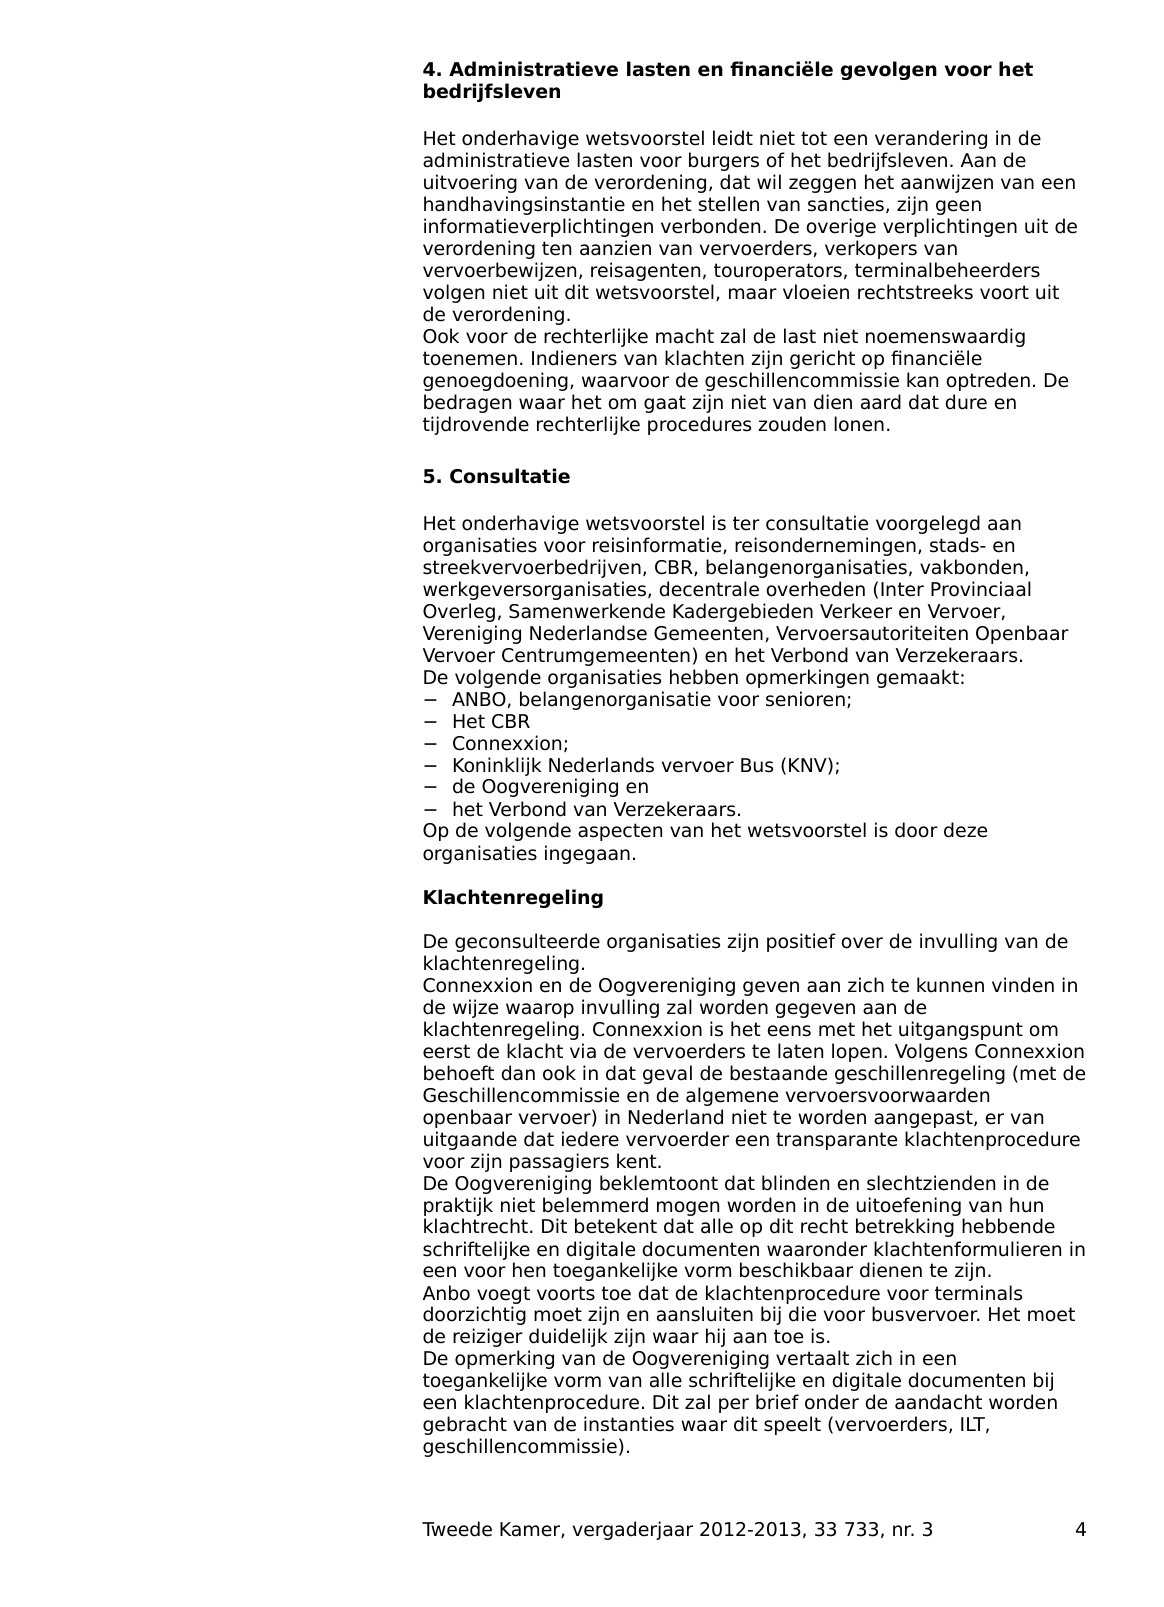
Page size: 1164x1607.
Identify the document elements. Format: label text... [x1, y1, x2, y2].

text Anbo voegt voorts toe dat de klachtenprocedure voor terminals doorzichtig moet zijn en aansluiten bij die voor busvervoer. Het moet de reiziger duidelijk zijn waar hij aan toe is. [422, 1282, 1087, 1348]
text Het onderhavige wetsvoorstel leidt niet tot een verandering in de administratieve lasten voor burgers of het bedrijfsleven. Aan de uitvoering van de verordening, dat wil zeggen het aanwijzen van een handhavingsinstantie en het stellen van sancties, zijn geen informatieverplichtingen verbonden. De overige verplichtingen uit de verordening ten aanzien van vervoerders, verkopers van vervoerbewijzen, reisagenten, touroperators, terminalbeheerders volgen niet uit dit wetsvoorstel, maar vloeien rechtstreeks voort uit de verordening. [422, 128, 1087, 326]
text − Connexxion; [422, 732, 1087, 754]
text De geconsulteerde organisaties zijn positief over de invulling van de klachtenregeling. [422, 931, 1087, 975]
text − Het CBR [422, 711, 1087, 732]
text De opmerking van de Oogvereniging vertaalt zich in een toegankelijke vorm van alle schriftelijke en digitale documenten bij een klachtenprocedure. Dit zal per brief onder de aandacht worden gebracht van de instanties waar dit speelt (vervoerders, ILT, geschillencommissie). [422, 1348, 1087, 1458]
text − het Verbond van Verzekeraars. [422, 798, 1087, 820]
text − ANBO, belangenorganisatie voor senioren; [422, 688, 1087, 711]
subtitle Klachtenregeling [422, 887, 1087, 908]
text Het onderhavige wetsvoorstel is ter consultatie voorgelegd aan organisaties voor reisinformatie, reisondernemingen, stads- en streekvervoerbedrijven, CBR, belangenorganisaties, vakbonden, werkgeversorganisaties, decentrale overheden (Inter Provinciaal Overleg, Samenwerkende Kadergebieden Verkeer en Vervoer, Vereniging Nederlandse Gemeenten, Vervoersautoriteiten Openbaar Vervoer Centrumgemeenten) en het Verbond van Verzekeraars. [422, 513, 1087, 667]
text De volgende organisaties hebben opmerkingen gemaakt: [422, 667, 1087, 688]
text − de Oogvereniging en [422, 776, 1087, 798]
subtitle 5. Consultatie [422, 466, 1087, 488]
text Ook voor de rechterlijke macht zal de last niet noemenswaardig toenemen. Indieners van klachten zijn gericht op financiële genoegdoening, waarvoor de geschillencommissie kan optreden. De bedragen waar het om gaat zijn niet van dien aard dat dure en tijdrovende rechterlijke procedures zouden lonen. [422, 326, 1087, 436]
text De Oogvereniging beklemtoont dat blinden en slechtzienden in de praktijk niet belemmerd mogen worden in de uitoefening van hun klachtrecht. Dit betekent dat alle op dit recht betrekking hebbende schriftelijke en digitale documenten waaronder klachtenformulieren in een voor hen toegankelijke vorm beschikbaar dienen te zijn. [422, 1172, 1087, 1282]
text Connexxion en de Oogvereniging geven aan zich te kunnen vinden in de wijze waarop invulling zal worden gegeven aan de klachtenregeling. Connexxion is het eens met het uitgangspunt om eerst de klacht via de vervoerders te laten lopen. Volgens Connexxion behoeft dan ook in dat geval de bestaande geschillenregeling (met de Geschillencommissie en de algemene vervoersvoorwaarden openbaar vervoer) in Nederland niet te worden aangepast, er van uitgaande dat iedere vervoerder een transparante klachtenprocedure voor zijn passagiers kent. [422, 975, 1087, 1172]
subtitle 4. Administratieve lasten en financiële gevolgen voor het bedrijfsleven [422, 59, 1087, 103]
text Op de volgende aspecten van het wetsvoorstel is door deze organisaties ingegaan. [422, 820, 1087, 864]
text − Koninklijk Nederlands vervoer Bus (KNV); [422, 754, 1087, 776]
